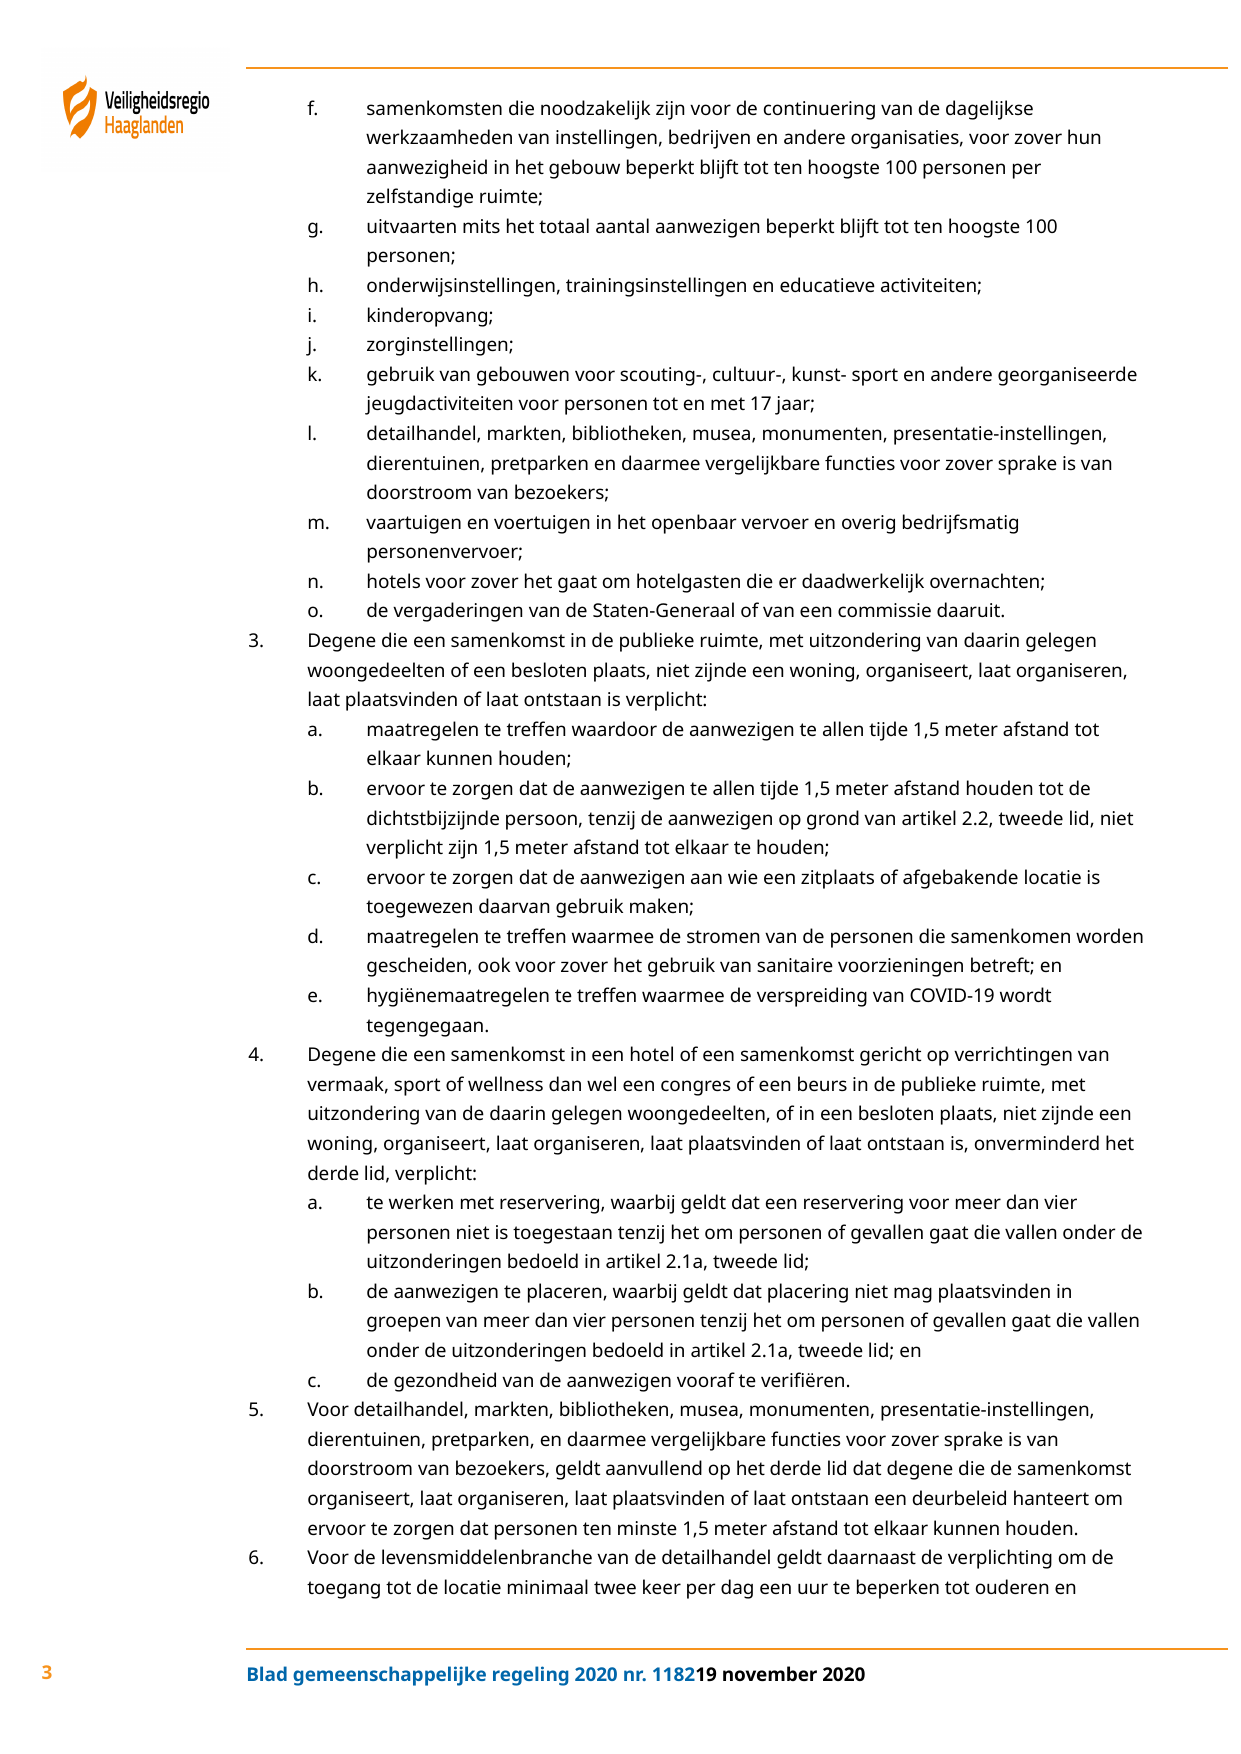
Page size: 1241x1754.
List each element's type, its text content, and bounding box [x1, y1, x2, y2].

list Voor detailhandel, markten, bibliotheken, musea, monumenten, presentatie-instellingen, dierentuinen, pretparken, en daarmee vergelijkbare functies voor zover sprake is van doorstroom van bezoekers, geldt aanvullend op het derde lid dat degene die de samenkomst organiseert, laat organiseren, laat plaatsvinden of laat ontstaan een deurbeleid hanteert om ervoor te zorgen dat personen ten minste 1,5 meter afstand tot elkaar kunnen houden. [248, 1396, 1152, 1541]
list samenkomsten die noodzakelijk zijn voor de continuering van de dagelijkse werkzaamheden van instellingen, bedrijven en andere organisaties, voor zover hun aanwezigheid in het gebouw beperkt blijft tot ten hoogste 100 personen per zelfstandige ruimte; [307, 95, 1152, 209]
list detailhandel, markten, bibliotheken, musea, monumenten, presentatie-instellingen, dierentuinen, pretparken en daarmee vergelijkbare functies voor zover sprake is van doorstroom van bezoekers; [307, 420, 1152, 505]
list de gezondheid van de aanwezigen vooraf te verifiëren. [307, 1367, 1152, 1393]
list gebruik van gebouwen voor scouting-, cultuur-, kunst- sport en andere georganiseerde jeugdactiviteiten voor personen tot en met 17 jaar; [307, 361, 1152, 416]
picture [41, 47, 231, 172]
list Degene die een samenkomst in de publieke ruimte, met uitzondering van daarin gelegen woongedeelten of een besloten plaats, niet zijnde een woning, organiseert, laat organiseren, laat plaatsvinden of laat ontstaan is verplicht: [248, 627, 1152, 712]
list hotels voor zover het gaat om hotelgasten die er daadwerkelijk overnachten; [307, 568, 1152, 594]
list Voor de levensmiddelenbranche van de detailhandel geldt daarnaast de verplichting om de toegang tot de locatie minimaal twee keer per dag een uur te beperken tot ouderen en [248, 1544, 1152, 1600]
list de aanwezigen te placeren, waarbij geldt dat placering niet mag plaatsvinden in groepen van meer dan vier personen tenzij het om personen of gevallen gaat die vallen onder de uitzonderingen bedoeld in artikel 2.1a, tweede lid; en [307, 1278, 1152, 1363]
list Degene die een samenkomst in een hotel of een samenkomst gericht op verrichtingen van vermaak, sport of wellness dan wel een congres of een beurs in de publieke ruimte, met uitzondering van de daarin gelegen woongedeelten, of in een besloten plaats, niet zijnde een woning, organiseert, laat organiseren, laat plaatsvinden of laat ontstaan is, onverminderd het derde lid, verplicht: [248, 1041, 1152, 1186]
list uitvaarten mits het totaal aantal aanwezigen beperkt blijft tot ten hoogste 100 personen; [307, 213, 1152, 268]
list ervoor te zorgen dat de aanwezigen te allen tijde 1,5 meter afstand houden tot de dichtstbijzijnde persoon, tenzij de aanwezigen op grond van artikel 2.2, tweede lid, niet verplicht zijn 1,5 meter afstand tot elkaar te houden; [307, 775, 1152, 860]
list vaartuigen en voertuigen in het openbaar vervoer en overig bedrijfsmatig personenvervoer; [307, 509, 1152, 564]
list ervoor te zorgen dat de aanwezigen aan wie een zitplaats of afgebakende locatie is toegewezen daarvan gebruik maken; [307, 864, 1152, 919]
list te werken met reservering, waarbij geldt dat een reservering voor meer dan vier personen niet is toegestaan tenzij het om personen of gevallen gaat die vallen onder de uitzonderingen bedoeld in artikel 2.1a, tweede lid; [307, 1189, 1152, 1274]
list hygiënemaatregelen te treffen waarmee de verspreiding van COVID-19 wordt tegengegaan. [307, 982, 1152, 1038]
list kinderopvang; [307, 302, 1152, 328]
list de vergaderingen van de Staten-Generaal of van een commissie daaruit. [307, 598, 1152, 623]
list zorginstellingen; [307, 331, 1152, 357]
list maatregelen te treffen waarmee de stromen van de personen die samenkomen worden gescheiden, ook voor zover het gebruik van sanitaire voorzieningen betreft; en [307, 923, 1152, 978]
list onderwijsinstellingen, trainingsinstellingen en educatieve activiteiten; [307, 272, 1152, 298]
list maatregelen te treffen waardoor de aanwezigen te allen tijde 1,5 meter afstand tot elkaar kunnen houden; [307, 716, 1152, 771]
